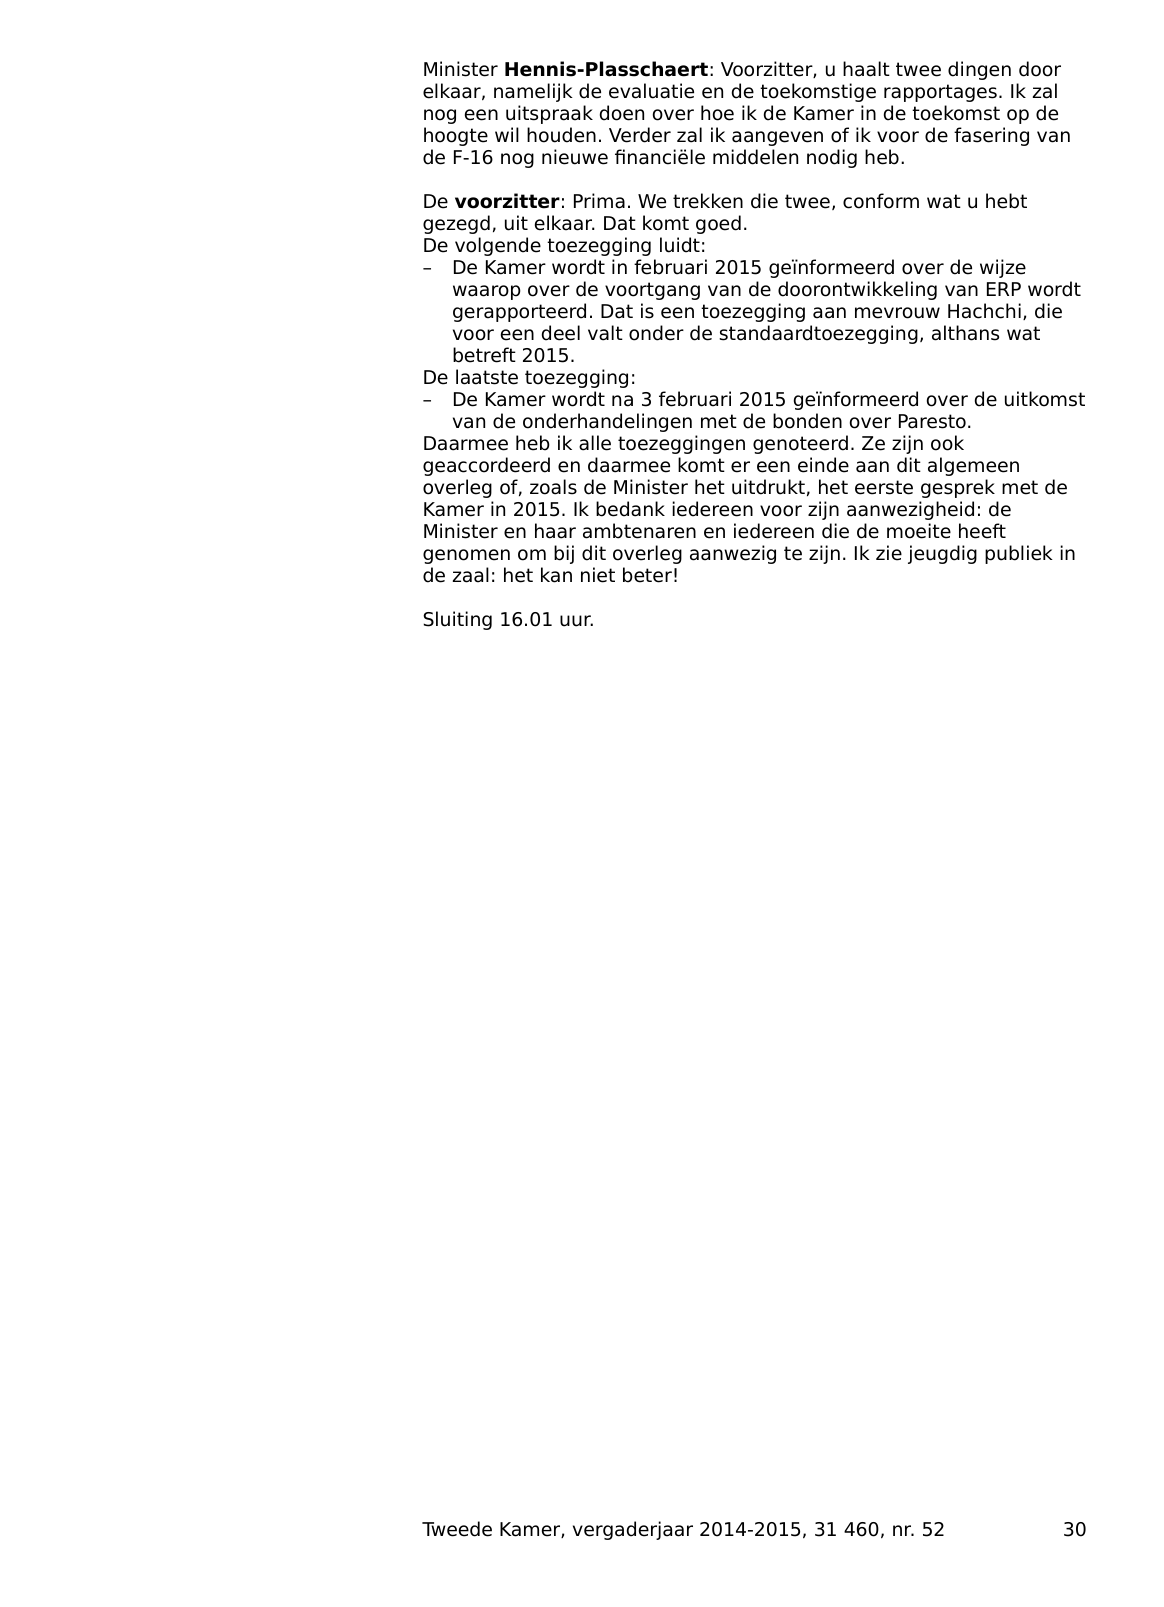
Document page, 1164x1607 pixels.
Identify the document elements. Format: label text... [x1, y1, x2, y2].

text – De Kamer wordt in februari 2015 geïnformeerd over de wijze waarop over de voortgang van de doorontwikkeling van ERP wordt gerapporteerd. Dat is een toezegging aan mevrouw Hachchi, die voor een deel valt onder de standaardtoezegging, althans wat betreft 2015. [422, 257, 1087, 367]
text Minister Hennis-Plasschaert: Voorzitter, u haalt twee dingen door elkaar, namelijk de evaluatie en de toekomstige rapportages. Ik zal nog een uitspraak doen over hoe ik de Kamer in de toekomst op de hoogte wil houden. Verder zal ik aangeven of ik voor de fasering van de F-16 nog nieuwe financiële middelen nodig heb. [422, 59, 1087, 169]
text De laatste toezegging: [422, 367, 1087, 389]
text – De Kamer wordt na 3 februari 2015 geïnformeerd over de uitkomst van de onderhandelingen met de bonden over Paresto. [422, 389, 1087, 433]
text De volgende toezegging luidt: [422, 235, 1087, 257]
text Daarmee heb ik alle toezeggingen genoteerd. Ze zijn ook geaccordeerd en daarmee komt er een einde aan dit algemeen overleg of, zoals de Minister het uitdrukt, het eerste gesprek met de Kamer in 2015. Ik bedank iedereen voor zijn aanwezigheid: de Minister en haar ambtenaren en iedereen die de moeite heeft genomen om bij dit overleg aanwezig te zijn. Ik zie jeugdig publiek in de zaal: het kan niet beter! [422, 433, 1087, 587]
text De voorzitter: Prima. We trekken die twee, conform wat u hebt gezegd, uit elkaar. Dat komt goed. [422, 191, 1087, 235]
text Sluiting 16.01 uur. [422, 609, 1087, 631]
